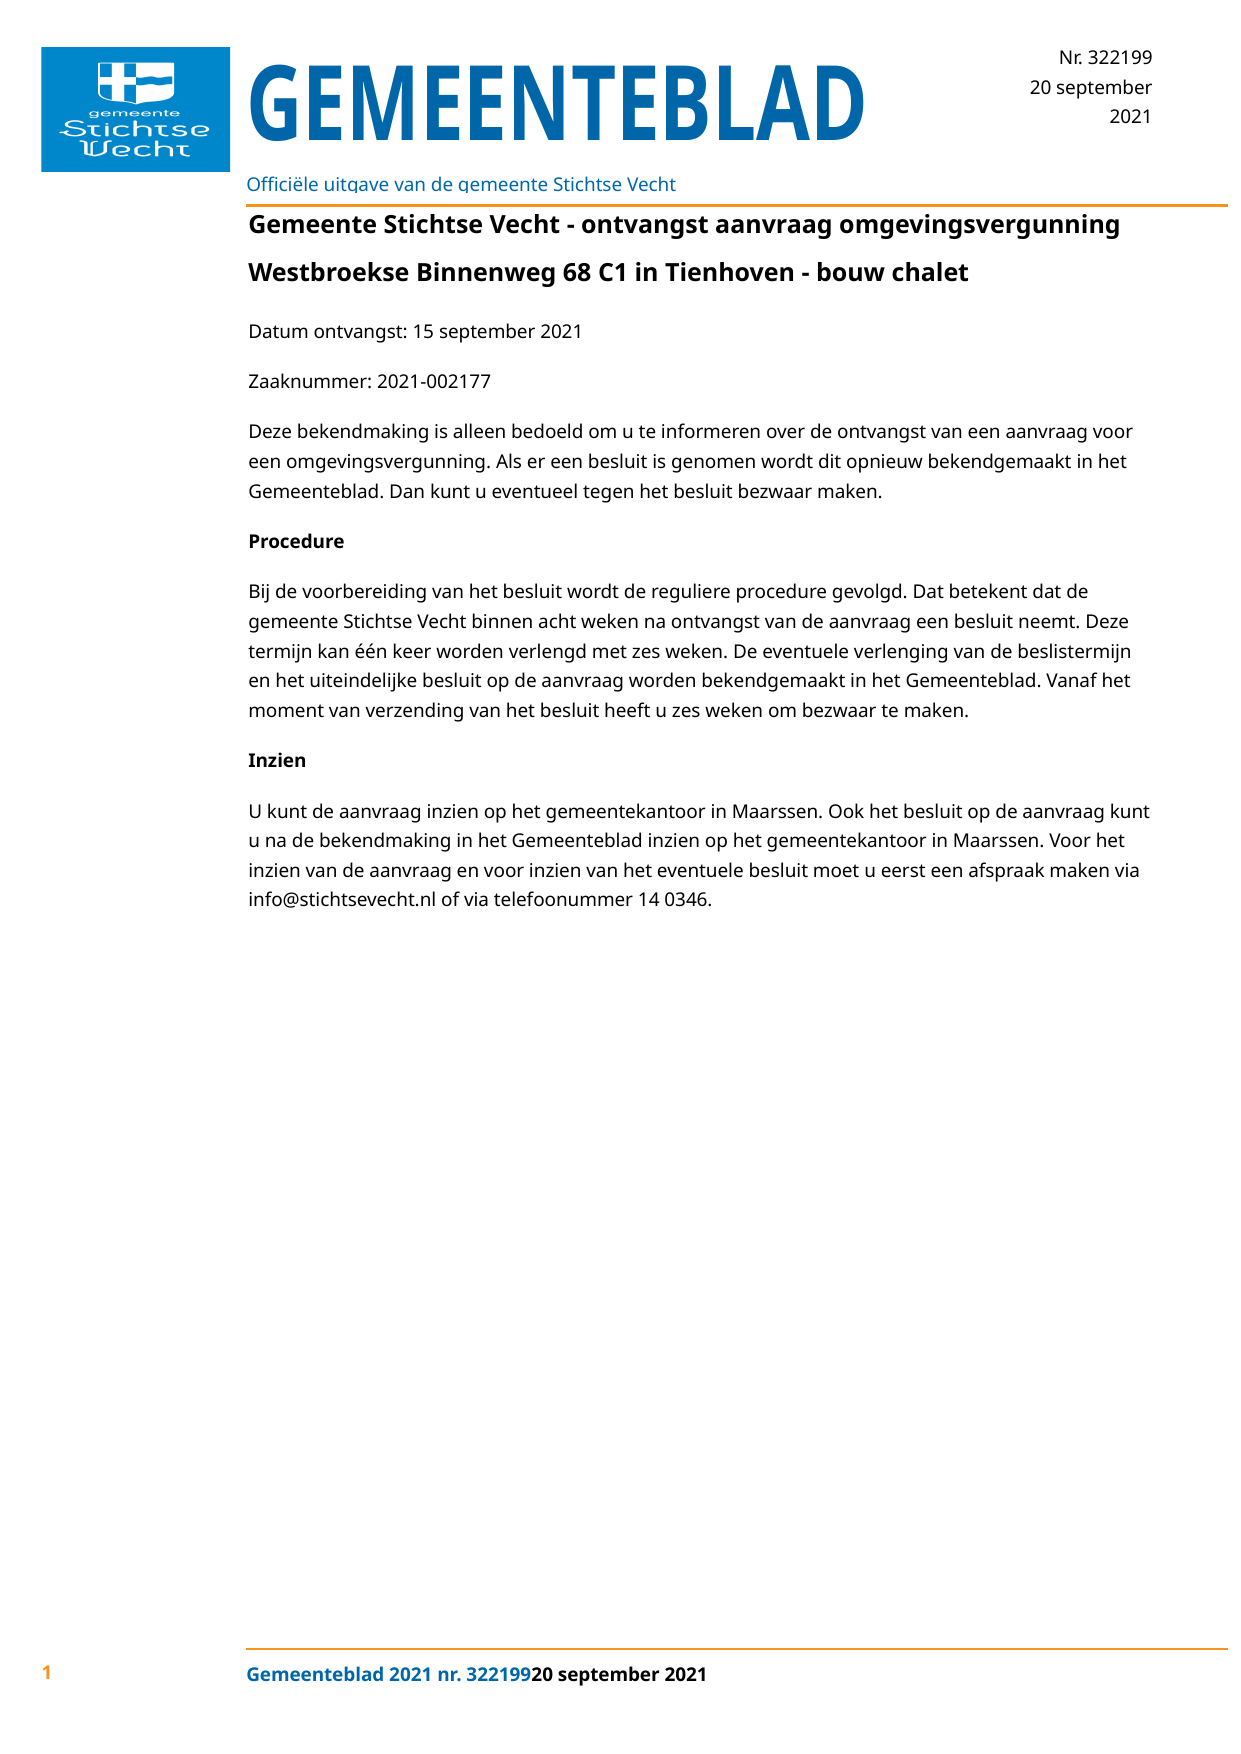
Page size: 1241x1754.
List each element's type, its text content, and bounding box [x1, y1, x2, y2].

picture [99, 63, 135, 101]
picture [137, 63, 174, 103]
text Procedure [248, 528, 1152, 554]
text Bij de voorbereiding van het besluit wordt de reguliere procedure gevolgd. Dat betekent dat de gemeente Stichtse Vecht binnen acht weken na ontvangst van de aanvraag een besluit neemt. Deze termijn kan één keer worden verlengd met zes weken. De eventuele verlenging van de beslistermijn en het uiteindelijke besluit op de aanvraag worden bekendgemaakt in het Gemeenteblad. Vanaf het moment van verzending van het besluit heeft u zes weken om bezwaar te maken. [248, 579, 1152, 723]
text Gemeente Stichtse Vecht - ontvangst aanvraag omgevingsvergunning Westbroekse Binnenweg 68 C1 in Tienhoven - bouw chalet [248, 207, 1152, 288]
text U kunt de aanvraag inzien op het gemeentekantoor in Maarssen. Ook het besluit op de aanvraag kunt u na de bekendmaking in het Gemeenteblad inzien op het gemeentekantoor in Maarssen. Voor het inzien van de aanvraag en voor inzien van het eventuele besluit moet u eerst een afspraak maken via info@stichtsevecht.nl of via telefoonummer 14 0346. [248, 798, 1152, 912]
text Datum ontvangst: 15 september 2021 [248, 318, 1152, 344]
text Deze bekendmaking is alleen bedoeld om u te informeren over de ontvangst van een aanvraag voor een omgevingsvergunning. Als er een besluit is genomen wordt dit opnieuw bekendgemaakt in het Gemeenteblad. Dan kunt u eventueel tegen het besluit bezwaar maken. [248, 419, 1152, 504]
text Zaaknummer: 2021-002177 [248, 368, 1152, 394]
text Inzien [248, 747, 1152, 773]
